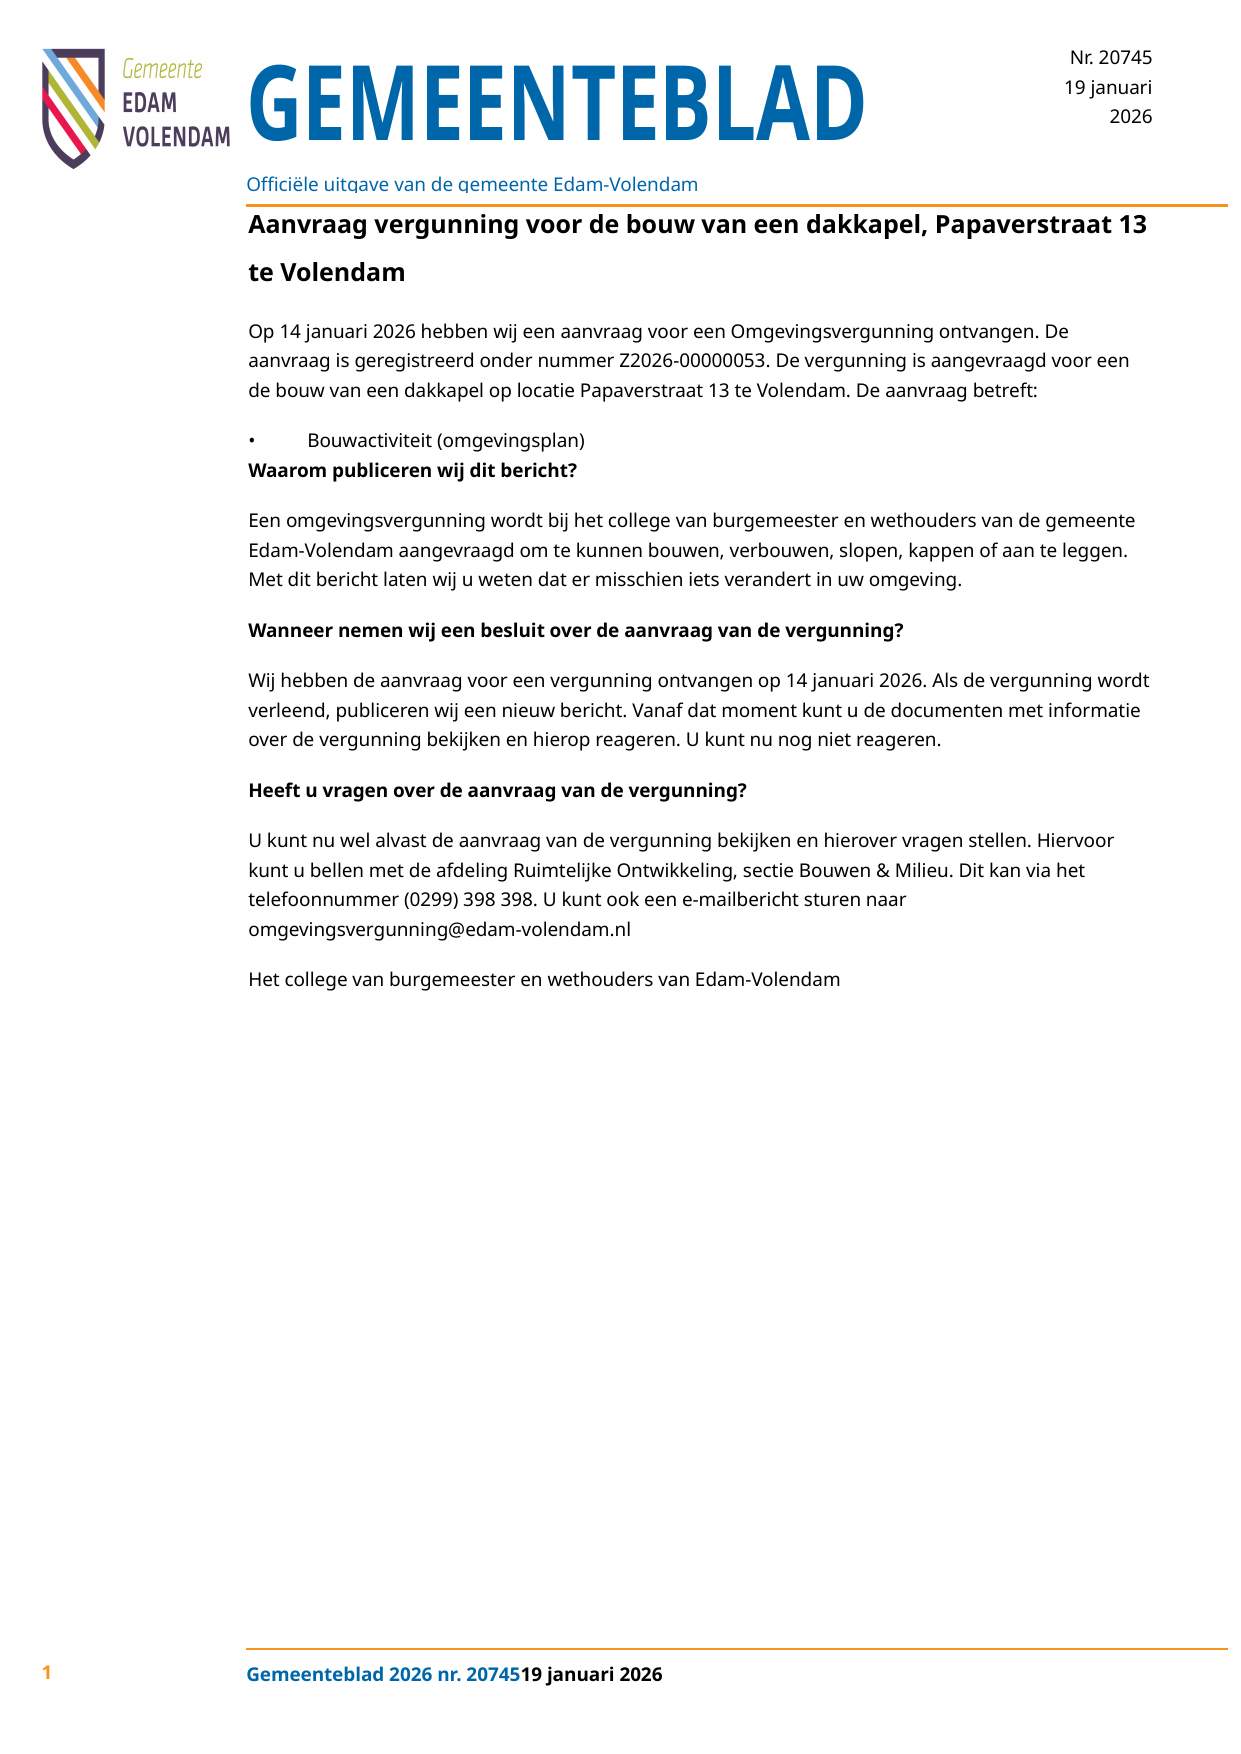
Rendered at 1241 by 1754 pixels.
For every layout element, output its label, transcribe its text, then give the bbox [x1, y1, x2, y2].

text Wij hebben de aanvraag voor een vergunning ontvangen op 14 januari 2026. Als de vergunning wordt verleend, publiceren wij een nieuw bericht. Vanaf dat moment kunt u de documenten met informatie over de vergunning bekijken en hierop reageren. U kunt nu nog niet reageren. [248, 667, 1152, 752]
text Waarom publiceren wij dit bericht? [248, 457, 1152, 483]
text Op 14 januari 2026 hebben wij een aanvraag voor een Omgevingsvergunning ontvangen. De aanvraag is geregistreerd onder nummer Z2026-00000053. De vergunning is aangevraagd voor een de bouw van een dakkapel op locatie Papaverstraat 13 te Volendam. De aanvraag betreft: [248, 318, 1152, 403]
text Het college van burgemeester en wethouders van Edam-Volendam [248, 967, 1152, 992]
picture [41, 47, 231, 172]
text U kunt nu wel alvast de aanvraag van de vergunning bekijken en hierover vragen stellen. Hiervoor kunt u bellen met de afdeling Ruimtelijke Ontwikkeling, sectie Bouwen & Milieu. Dit kan via het telefoonnummer (0299) 398 398. U kunt ook een e-mailbericht sturen naar omgevingsvergunning@edam-volendam.nl [248, 827, 1152, 942]
text Heeft u vragen over de aanvraag van de vergunning? [248, 777, 1152, 803]
text Een omgevingsvergunning wordt bij het college van burgemeester en wethouders van de gemeente Edam-Volendam aangevraagd om te kunnen bouwen, verbouwen, slopen, kappen of aan te leggen. Met dit bericht laten wij u weten dat er misschien iets verandert in uw omgeving. [248, 507, 1152, 592]
list Bouwactiviteit (omgevingsplan) [248, 427, 1152, 453]
text Wanneer nemen wij een besluit over de aanvraag van de vergunning? [248, 617, 1152, 643]
text Aanvraag vergunning voor de bouw van een dakkapel, Papaverstraat 13 te Volendam [248, 207, 1152, 288]
